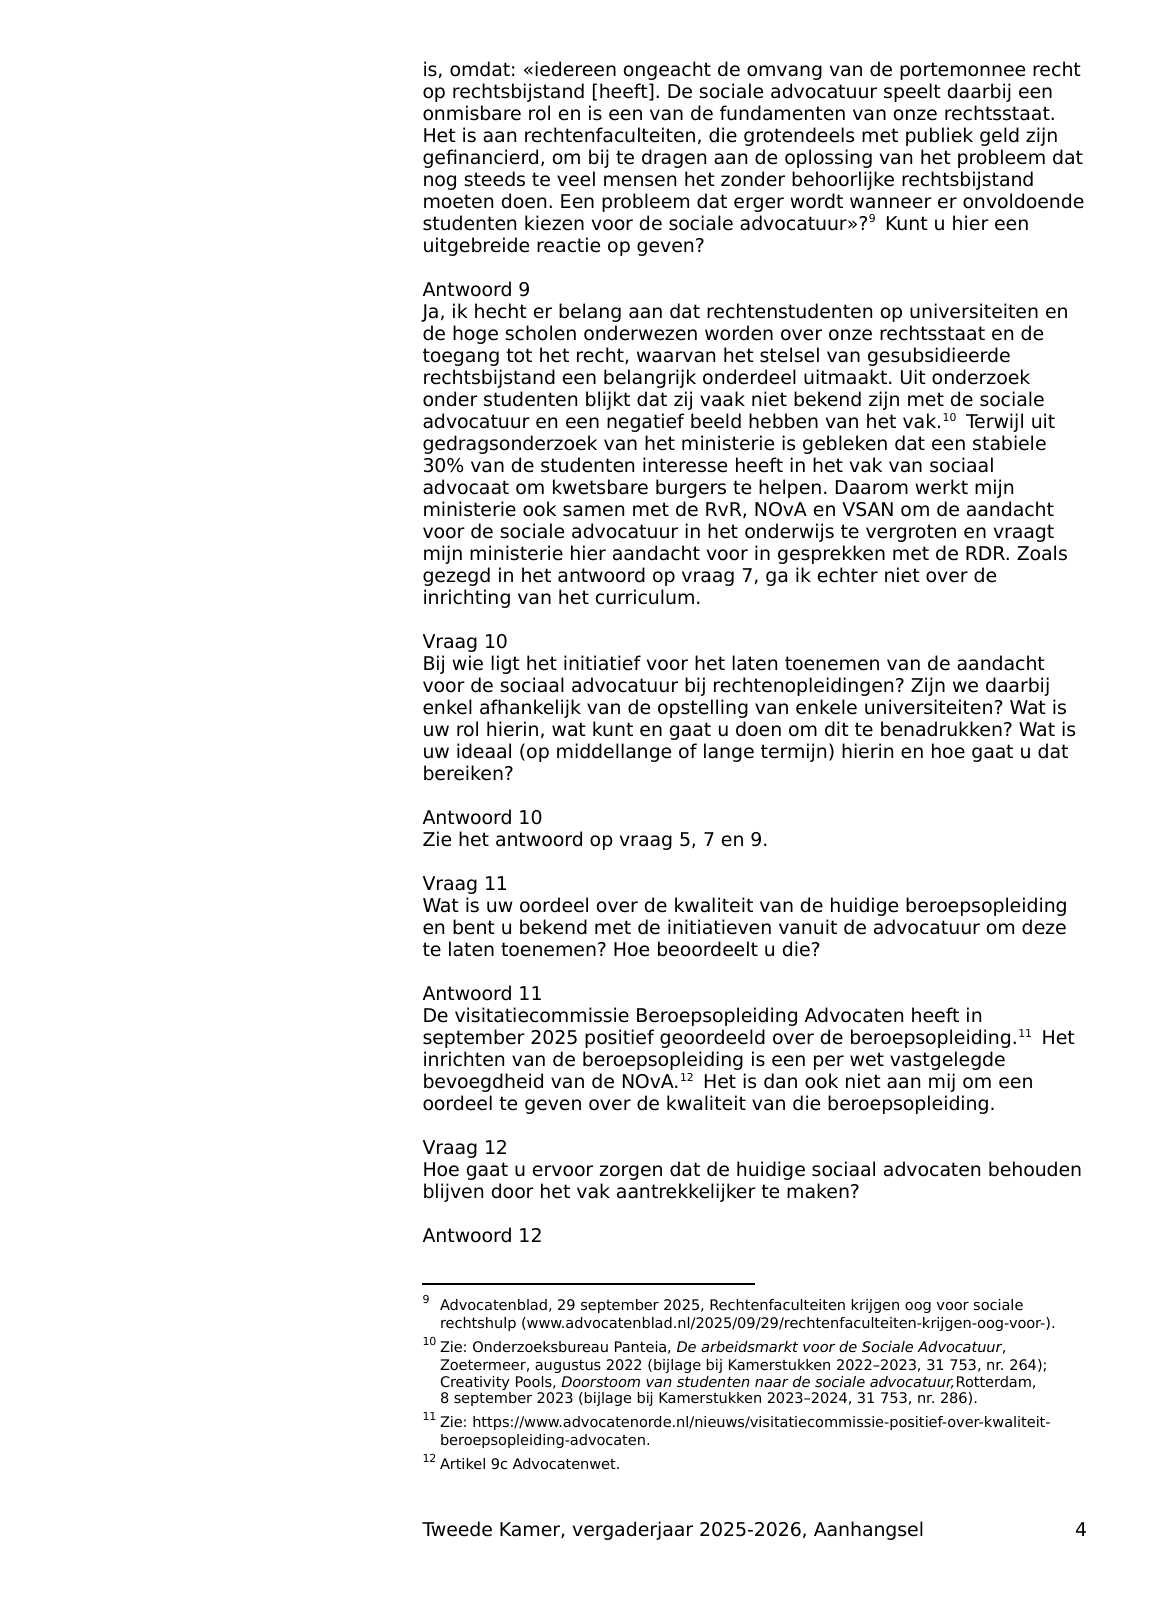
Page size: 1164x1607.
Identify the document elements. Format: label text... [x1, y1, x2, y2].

text Bij wie ligt het initiatief voor het laten toenemen van de aandacht voor de sociaal advocatuur bij rechtenopleidingen? Zijn we daarbij enkel afhankelijk van de opstelling van enkele universiteiten? Wat is uw rol hierin, wat kunt en gaat u doen om dit te benadrukken? Wat is uw ideaal (op middellange of lange termijn) hierin en hoe gaat u dat bereiken? [422, 653, 1087, 785]
text Wat is uw oordeel over de kwaliteit van de huidige beroepsopleiding en bent u bekend met de initiatieven vanuit de advocatuur om deze te laten toenemen? Hoe beoordeelt u die? [422, 895, 1087, 961]
text Zie het antwoord op vraag 5, 7 en 9. [422, 829, 1087, 851]
text Zie: https://www.advocatenorde.nl/nieuws/visitatiecommissie-positief-over-kwaliteit-beroepsopleiding-advocaten. [422, 1410, 1087, 1449]
text Hoe gaat u ervoor zorgen dat de huidige sociaal advocaten behouden blijven door het vak aantrekkelijker te maken? [422, 1159, 1087, 1203]
text Antwoord 10 [422, 807, 1087, 829]
text Zie: Onderzoeksbureau Panteia, De arbeidsmarkt voor de Sociale Advocatuur, Zoetermeer, augustus 2022 (bijlage bij Kamerstukken 2022–2023, 31 753, nr. 264); Creativity Pools, Doorstoom van studenten naar de sociale advocatuur,Rotterdam, 8 september 2023 (bijlage bij Kamerstukken 2023–2024, 31 753, nr. 286). [422, 1335, 1087, 1407]
text Vraag 12 [422, 1137, 1087, 1159]
text Artikel 9c Advocatenwet. [422, 1452, 1087, 1474]
text Ja, ik hecht er belang aan dat rechtenstudenten op universiteiten en de hoge scholen onderwezen worden over onze rechtsstaat en de toegang tot het recht, waarvan het stelsel van gesubsidieerde rechtsbijstand een belangrijk onderdeel uitmaakt. Uit onderzoek onder studenten blijkt dat zij vaak niet bekend zijn met de sociale advocatuur en een negatief beeld hebben van het vak. Terwijl uit gedragsonderzoek van het ministerie is gebleken dat een stabiele 30% van de studenten interesse heeft in het vak van sociaal advocaat om kwetsbare burgers te helpen. Daarom werkt mijn ministerie ook samen met de RvR, NOvA en VSAN om de aandacht voor de sociale advocatuur in het onderwijs te vergroten en vraagt mijn ministerie hier aandacht voor in gesprekken met de RDR. Zoals gezegd in het antwoord op vraag 7, ga ik echter niet over de inrichting van het curriculum. [422, 301, 1087, 609]
text Vraag 10 [422, 631, 1087, 653]
text is, omdat: «iedereen ongeacht de omvang van de portemonnee recht op rechtsbijstand [heeft]. De sociale advocatuur speelt daarbij een onmisbare rol en is een van de fundamenten van onze rechtsstaat. Het is aan rechtenfaculteiten, die grotendeels met publiek geld zijn gefinancierd, om bij te dragen aan de oplossing van het probleem dat nog steeds te veel mensen het zonder behoorlijke rechtsbijstand moeten doen. Een probleem dat erger wordt wanneer er onvoldoende studenten kiezen voor de sociale advocatuur»? Kunt u hier een uitgebreide reactie op geven? [422, 59, 1087, 257]
text Antwoord 9 [422, 279, 1087, 301]
text Advocatenblad, 29 september 2025, Rechtenfaculteiten krijgen oog voor sociale rechtshulp (www.advocatenblad.nl/2025/09/29/rechtenfaculteiten-krijgen-oog-voor-). [422, 1293, 1087, 1332]
text Vraag 11 [422, 873, 1087, 895]
text De visitatiecommissie Beroepsopleiding Advocaten heeft in september 2025 positief geoordeeld over de beroepsopleiding. Het inrichten van de beroepsopleiding is een per wet vastgelegde bevoegdheid van de NOvA. Het is dan ook niet aan mij om een oordeel te geven over de kwaliteit van die beroepsopleiding. [422, 1005, 1087, 1115]
text Antwoord 11 [422, 983, 1087, 1005]
text Antwoord 12 [422, 1225, 1087, 1247]
